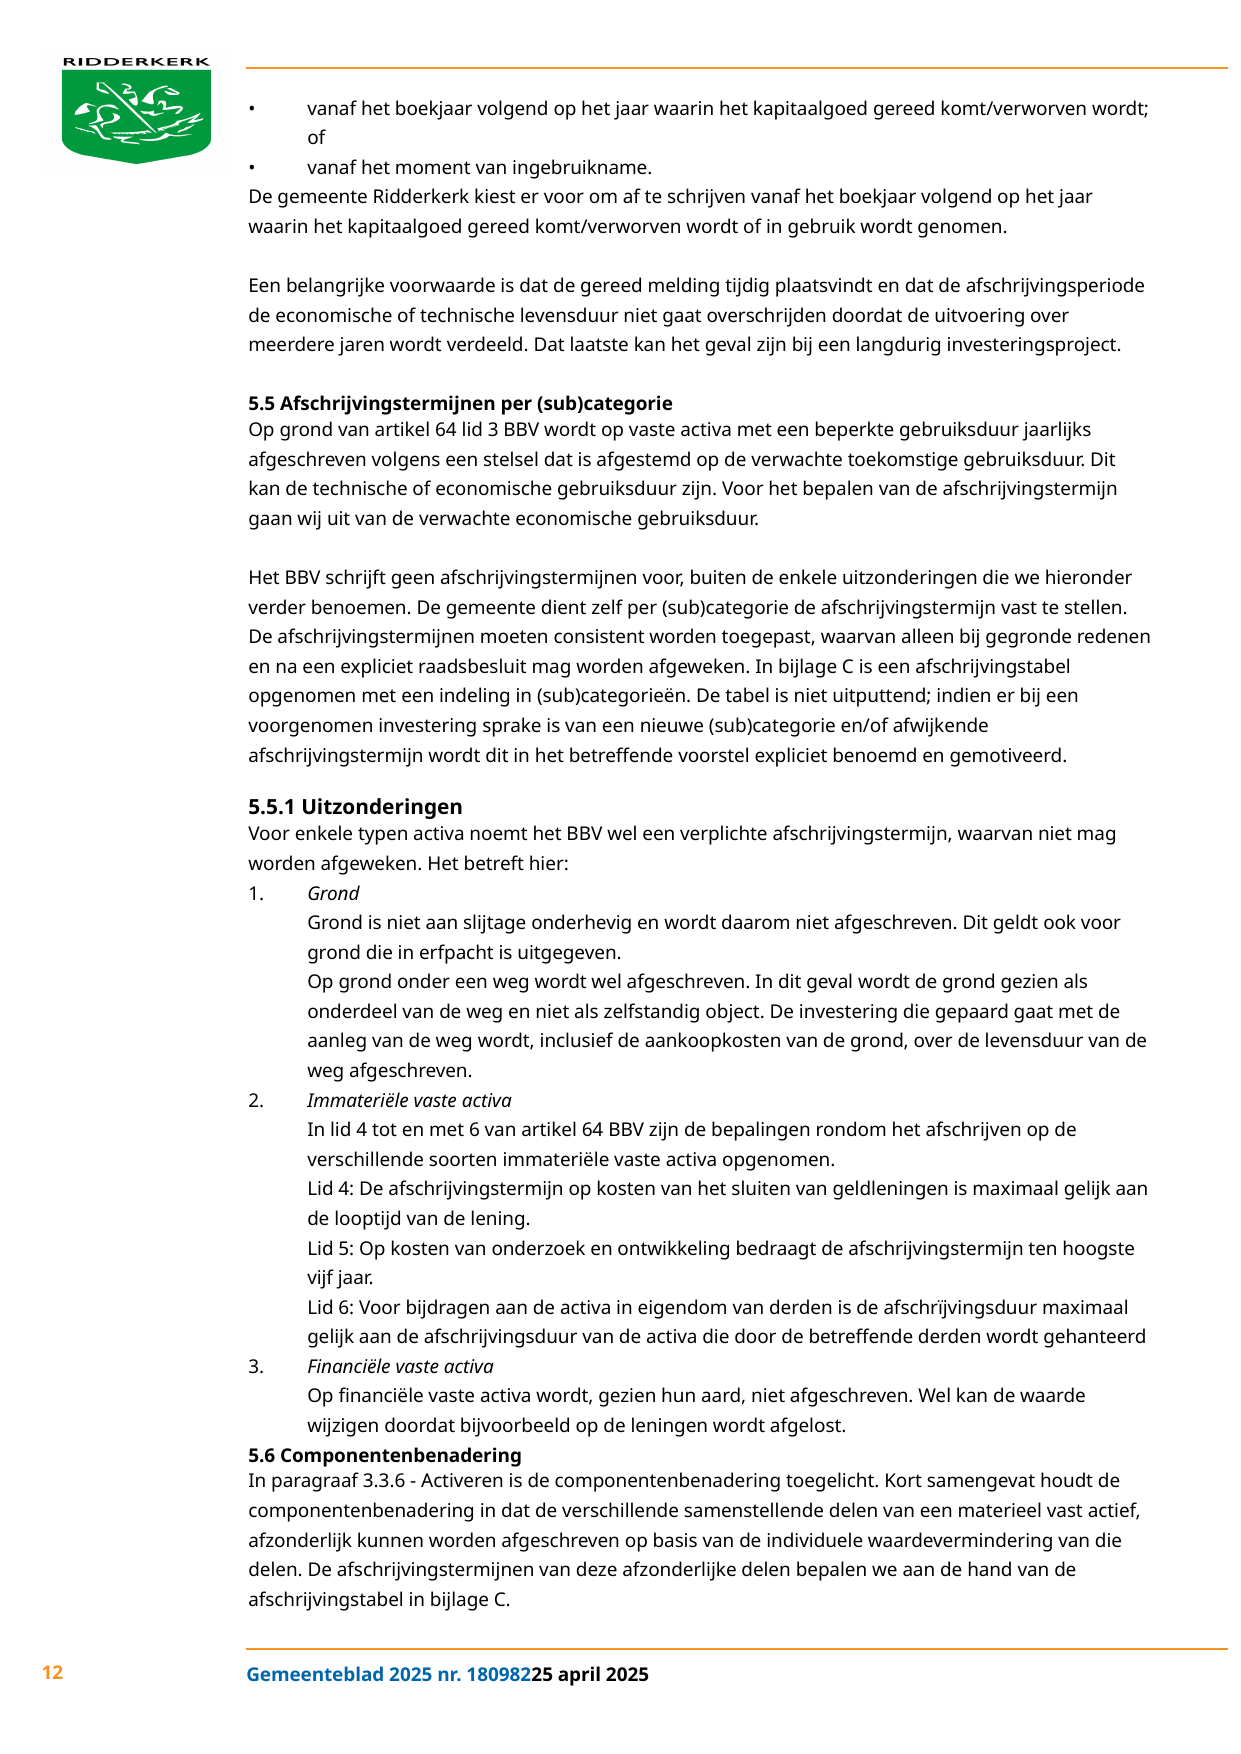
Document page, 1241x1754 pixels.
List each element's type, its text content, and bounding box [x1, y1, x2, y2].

list Op grond onder een weg wordt wel afgeschreven. In dit geval wordt de grond gezien als onderdeel van de weg en niet als zelfstandig object. De investering die gepaard gaat met de aanleg van de weg wordt, inclusief de aankoopkosten van de grond, over de levensduur van de weg afgeschreven. [248, 968, 1152, 1083]
picture [41, 47, 231, 172]
list In lid 4 tot en met 6 van artikel 64 BBV zijn de bepalingen rondom het afschrijven op de verschillende soorten immateriële vaste activa opgenomen. [248, 1116, 1152, 1172]
list vanaf het boekjaar volgend op het jaar waarin het kapitaalgoed gereed komt/verworven wordt; of [248, 95, 1152, 150]
list Op financiële vaste activa wordt, gezien hun aard, niet afgeschreven. Wel kan de waarde wijzigen doordat bijvoorbeeld op de leningen wordt afgelost. [248, 1383, 1152, 1438]
list Lid 6: Voor bijdragen aan de activa in eigendom van derden is de afschrïjvingsduur maximaal gelijk aan de afschrijvingsduur van de activa die door de betreffende derden wordt gehanteerd [248, 1294, 1152, 1349]
list Immateriële vaste activa [248, 1087, 1152, 1113]
text Op grond van artikel 64 lid 3 BBV wordt op vaste activa met een beperkte gebruiksduur jaarlijks afgeschreven volgens een stelsel dat is afgestemd op de verwachte toekomstige gebruiksduur. Dit kan de technische of economische gebruiksduur zijn. Voor het bepalen van de afschrijvingstermijn gaan wij uit van de verwachte economische gebruiksduur. [248, 416, 1152, 531]
text Een belangrijke voorwaarde is dat de gereed melding tijdig plaatsvindt en dat de afschrijvingsperiode de economische of technische levensduur niet gaat overschrijden doordat de uitvoering over meerdere jaren wordt verdeeld. Dat laatste kan het geval zijn bij een langdurig investeringsproject. [248, 272, 1152, 357]
text Voor enkele typen activa noemt het BBV wel een verplichte afschrijvingstermijn, waarvan niet mag worden afgeweken. Het betreft hier: [248, 821, 1152, 876]
text 5.5 Afschrijvingstermijnen per (sub)categorie [248, 391, 1152, 416]
text In paragraaf 3.3.6 - Activeren is de componentenbenadering toegelicht. Kort samengevat houdt de componentenbenadering in dat de verschillende samenstellende delen van een materieel vast actief, afzonderlijk kunnen worden afgeschreven op basis van de individuele waardevermindering van die delen. De afschrijvingstermijnen van deze afzonderlijke delen bepalen we aan de hand van de afschrijvingstabel in bijlage C. [248, 1468, 1152, 1612]
text 5.5.1 Uitzonderingen [248, 792, 1152, 821]
text Het BBV schrijft geen afschrijvingstermijnen voor, buiten de enkele uitzonderingen die we hieronder verder benoemen. De gemeente dient zelf per (sub)categorie de afschrijvingstermijn vast te stellen. De afschrijvingstermijnen moeten consistent worden toegepast, waarvan alleen bij gegronde redenen en na een expliciet raadsbesluit mag worden afgeweken. In bijlage C is een afschrijvingstabel opgenomen met een indeling in (sub)categorieën. De tabel is niet uitputtend; indien er bij een voorgenomen investering sprake is van een nieuwe (sub)categorie en/of afwijkende afschrijvingstermijn wordt dit in het betreffende voorstel expliciet benoemd en gemotiveerd. [248, 564, 1152, 767]
list vanaf het moment van ingebruikname. [248, 154, 1152, 180]
list Lid 4: De afschrijvingstermijn op kosten van het sluiten van geldleningen is maximaal gelijk aan de looptijd van de lening. [248, 1176, 1152, 1231]
text De gemeente Ridderkerk kiest er voor om af te schrijven vanaf het boekjaar volgend op het jaar waarin het kapitaalgoed gereed komt/verworven wordt of in gebruik wordt genomen. [248, 183, 1152, 239]
list Grond [248, 880, 1152, 906]
list Financiële vaste activa [248, 1353, 1152, 1379]
list Grond is niet aan slijtage onderhevig en wordt daarom niet afgeschreven. Dit geldt ook voor grond die in erfpacht is uitgegeven. [248, 909, 1152, 965]
text 5.6 Componentenbenadering [248, 1442, 1152, 1468]
list Lid 5: Op kosten van onderzoek en ontwikkeling bedraagt de afschrijvingstermijn ten hoogste vijf jaar. [248, 1235, 1152, 1290]
